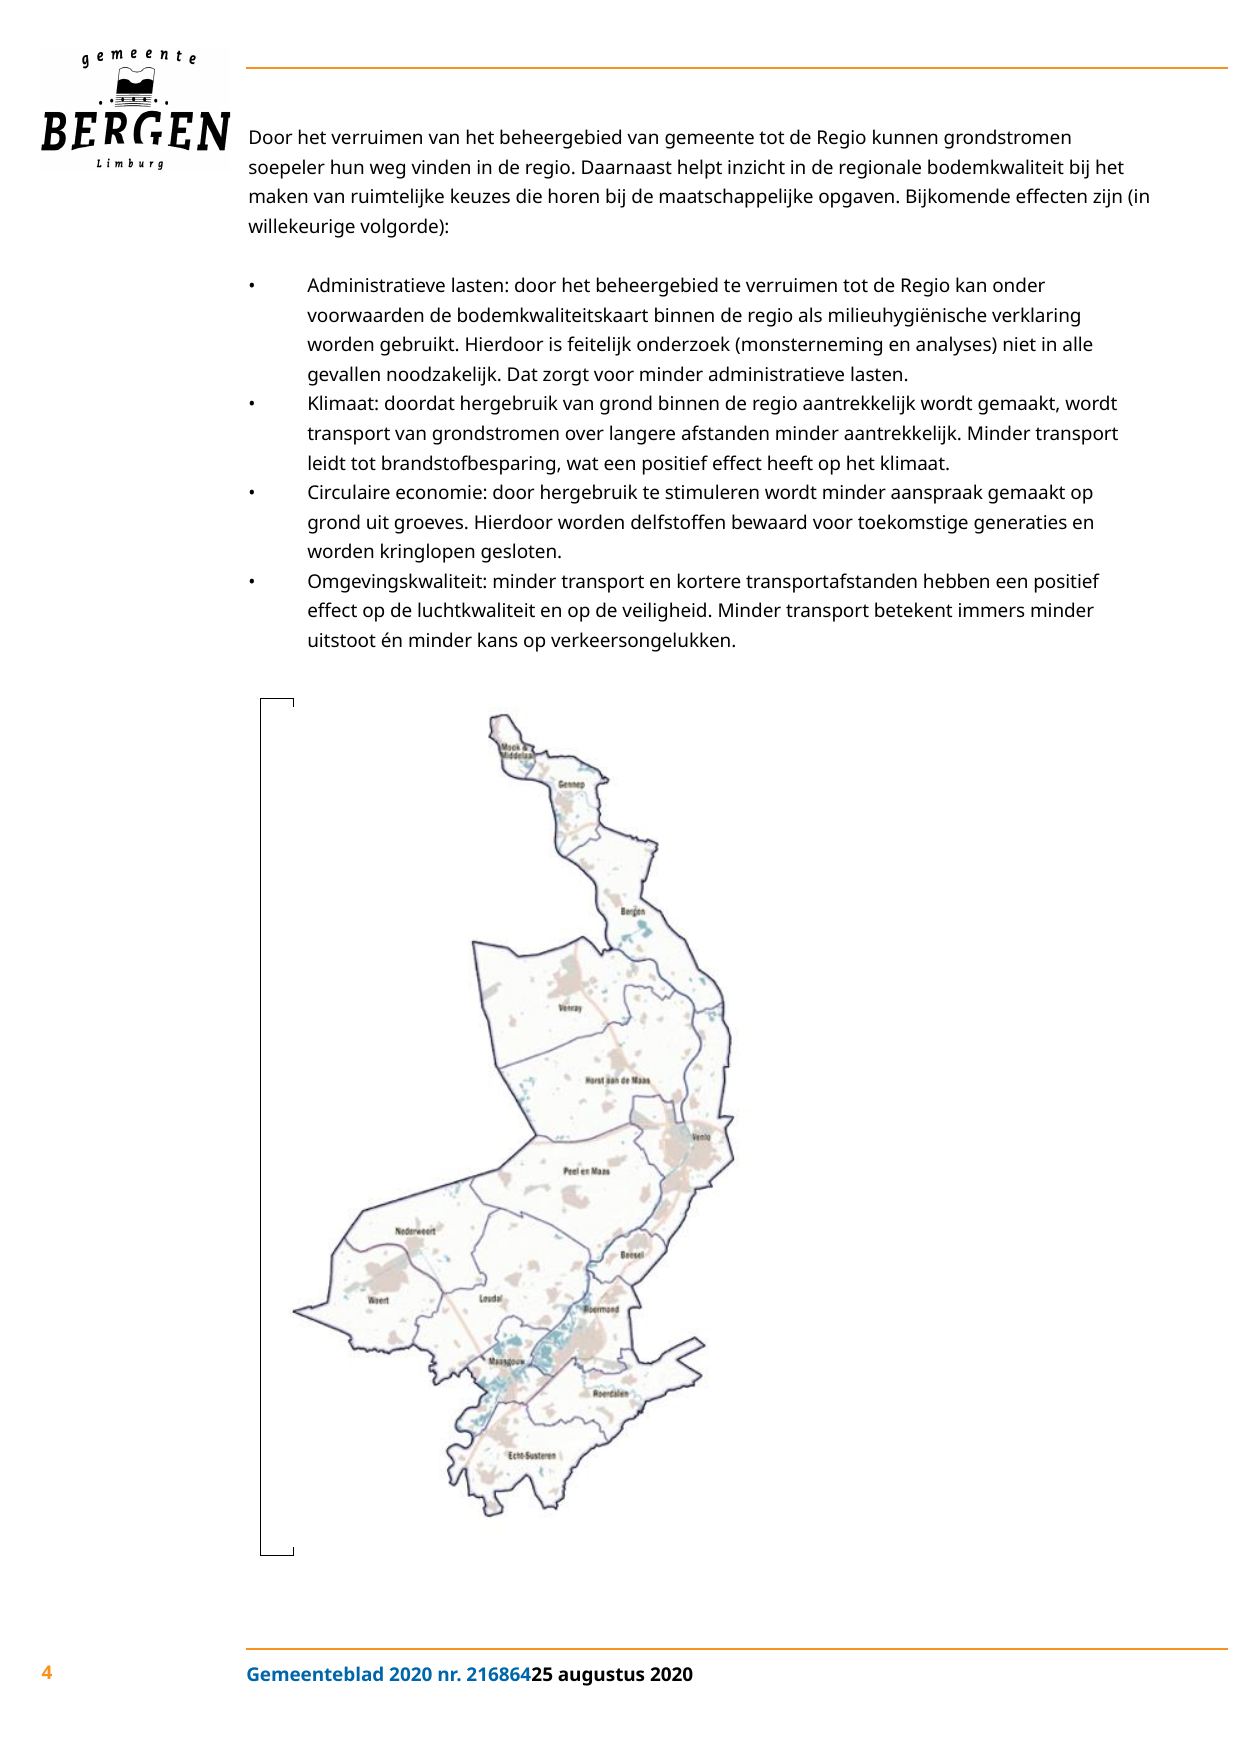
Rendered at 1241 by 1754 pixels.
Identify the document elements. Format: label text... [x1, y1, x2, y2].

picture [268, 707, 778, 1547]
list Circulaire economie: door hergebruik te stimuleren wordt minder aanspraak gemaakt op grond uit groeves. Hierdoor worden delfstoffen bewaard voor toekomstige generaties en worden kringlopen gesloten. [248, 479, 1152, 564]
list Administratieve lasten: door het beheergebied te verruimen tot de Regio kan onder voorwaarden de bodemkwaliteitskaart binnen de regio als milieuhygiënische verklaring worden gebruikt. Hierdoor is feitelijk onderzoek (monsterneming en analyses) niet in alle gevallen noodzakelijk. Dat zorgt voor minder administratieve lasten. [248, 272, 1152, 387]
list Klimaat: doordat hergebruik van grond binnen de regio aantrekkelijk wordt gemaakt, wordt transport van grondstromen over langere afstanden minder aantrekkelijk. Minder transport leidt tot brandstofbesparing, wat een positief effect heeft op het klimaat. [248, 391, 1152, 476]
picture [41, 47, 231, 172]
text Door het verruimen van het beheergebied van gemeente tot de Regio kunnen grondstromen soepeler hun weg vinden in de regio. Daarnaast helpt inzicht in de regionale bodemkwaliteit bij het maken van ruimtelijke keuzes die horen bij de maatschappelijke opgaven. Bijkomende effecten zijn (in willekeurige volgorde): [248, 124, 1152, 239]
list Omgevingskwaliteit: minder transport en kortere transportafstanden hebben een positief effect op de luchtkwaliteit en op de veiligheid. Minder transport betekent immers minder uitstoot én minder kans op verkeersongelukken. [248, 568, 1152, 653]
